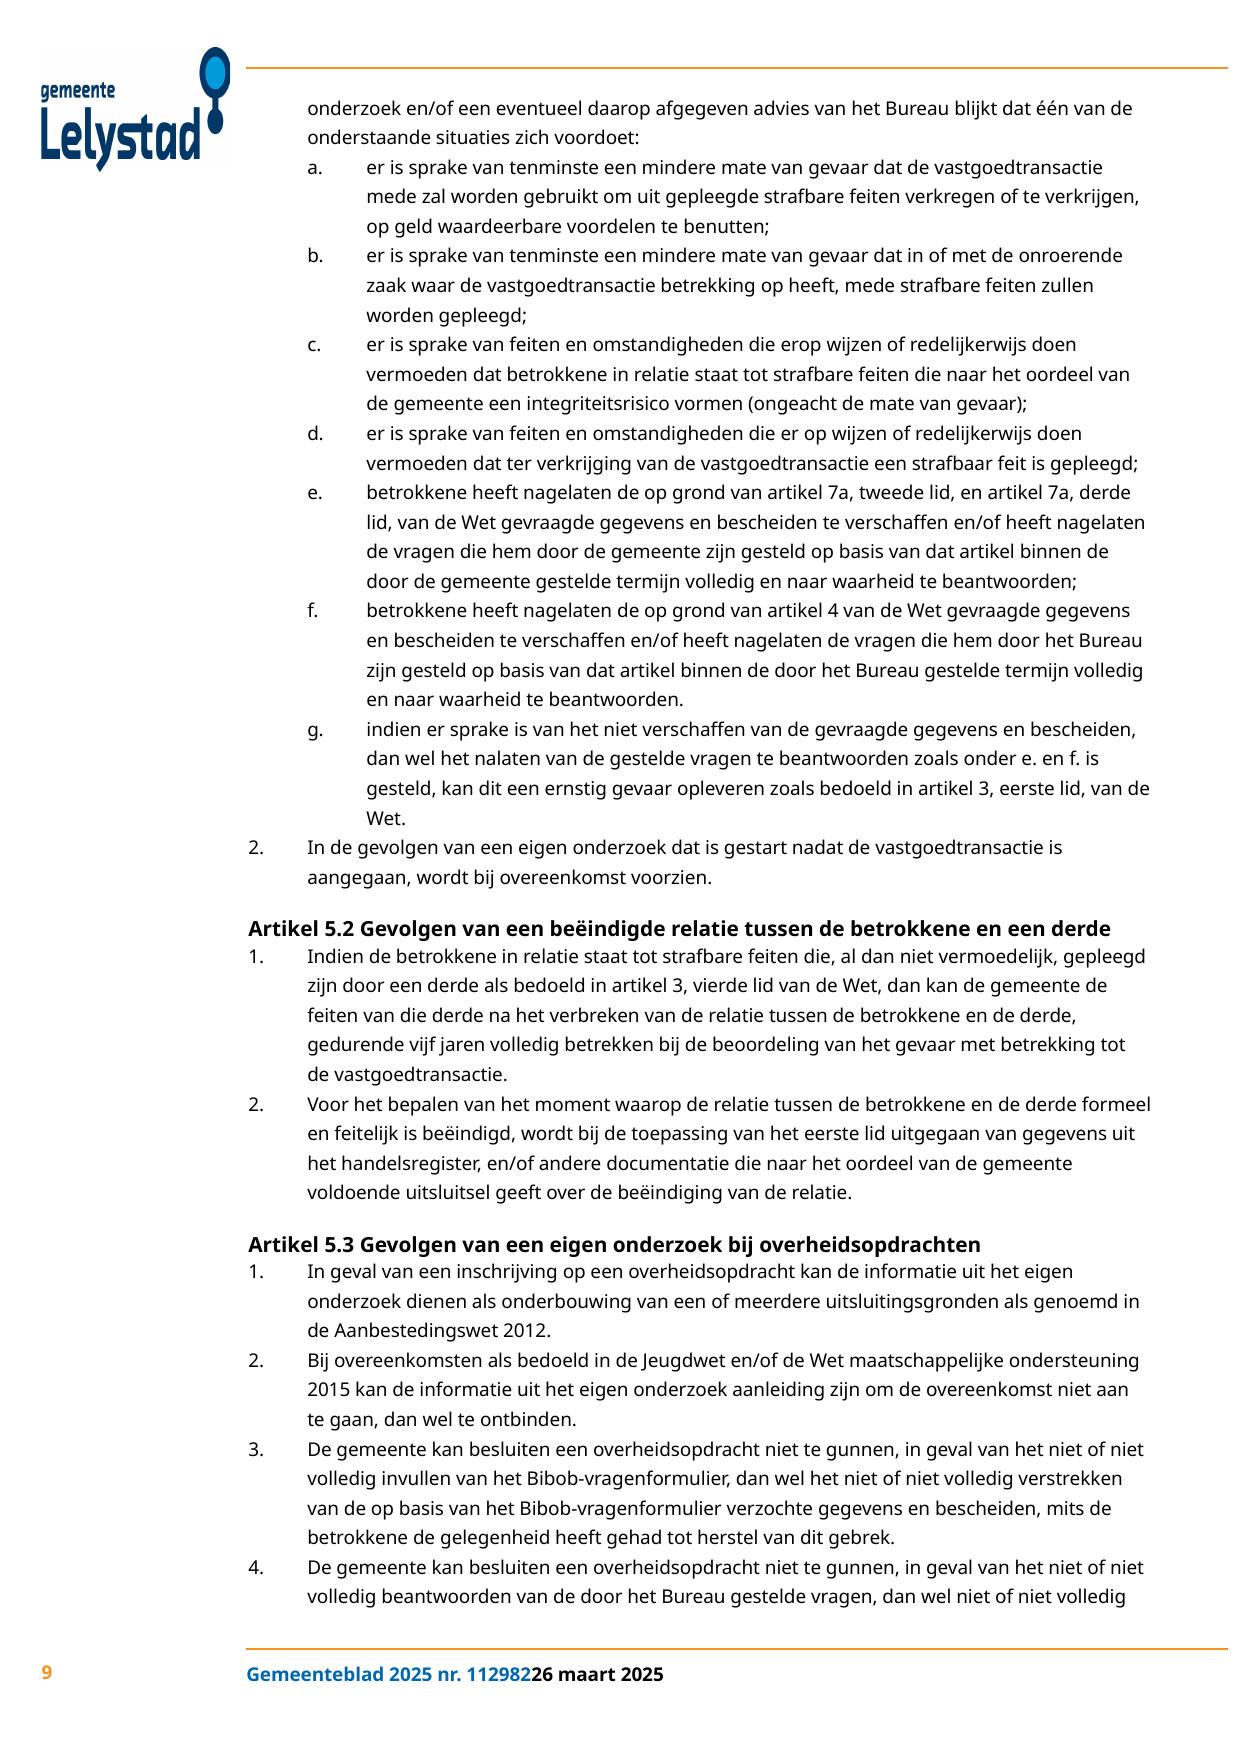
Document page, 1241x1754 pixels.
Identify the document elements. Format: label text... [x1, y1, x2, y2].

list er is sprake van tenminste een mindere mate van gevaar dat in of met de onroerende zaak waar de vastgoedtransactie betrekking op heeft, mede strafbare feiten zullen worden gepleegd; [307, 243, 1152, 328]
list De gemeente kan besluiten een overheidsopdracht niet te gunnen, in geval van het niet of niet volledig invullen van het Bibob-vragenformulier, dan wel het niet of niet volledig verstrekken van de op basis van het Bibob-vragenformulier verzochte gegevens en bescheiden, mits de betrokkene de gelegenheid heeft gehad tot herstel van dit gebrek. [248, 1436, 1152, 1550]
list indien er sprake is van het niet verschaffen van de gevraagde gegevens en bescheiden, dan wel het nalaten van de gestelde vragen te beantwoorden zoals onder e. en f. is gesteld, kan dit een ernstig gevaar opleveren zoals bedoeld in artikel 3, eerste lid, van de Wet. [307, 716, 1152, 831]
list Indien de betrokkene in relatie staat tot strafbare feiten die, al dan niet vermoedelijk, gepleegd zijn door een derde als bedoeld in artikel 3, vierde lid van de Wet, dan kan de gemeente de feiten van die derde na het verbreken van de relatie tussen de betrokkene en de derde, gedurende vijf jaren volledig betrekken bij de beoordeling van het gevaar met betrekking tot de vastgoedtransactie. [248, 943, 1152, 1087]
list In de gevolgen van een eigen onderzoek dat is gestart nadat de vastgoedtransactie is aangegaan, wordt bij overeenkomst voorzien. [248, 834, 1152, 890]
list In geval van een inschrijving op een overheidsopdracht kan de informatie uit het eigen onderzoek dienen als onderbouwing van een of meerdere uitsluitingsgronden als genoemd in de Aanbestedingswet 2012. [248, 1258, 1152, 1343]
text Artikel 5.2 Gevolgen van een beëindigde relatie tussen de betrokkene en een derde [248, 914, 1152, 943]
list Bij overeenkomsten als bedoeld in de Jeugdwet en/of de Wet maatschappelijke ondersteuning 2015 kan de informatie uit het eigen onderzoek aanleiding zijn om de overeenkomst niet aan te gaan, dan wel te ontbinden. [248, 1347, 1152, 1432]
list onderzoek en/of een eventueel daarop afgegeven advies van het Bureau blijkt dat één van de onderstaande situaties zich voordoet: [248, 95, 1152, 150]
list betrokkene heeft nagelaten de op grond van artikel 7a, tweede lid, en artikel 7a, derde lid, van de Wet gevraagde gegevens en bescheiden te verschaffen en/of heeft nagelaten de vragen die hem door de gemeente zijn gesteld op basis van dat artikel binnen de door de gemeente gestelde termijn volledig en naar waarheid te beantwoorden; [307, 479, 1152, 594]
text Artikel 5.3 Gevolgen van een eigen onderzoek bij overheidsopdrachten [248, 1230, 1152, 1258]
list er is sprake van feiten en omstandigheden die er op wijzen of redelijkerwijs doen vermoeden dat ter verkrijging van de vastgoedtransactie een strafbaar feit is gepleegd; [307, 420, 1152, 476]
list er is sprake van tenminste een mindere mate van gevaar dat de vastgoedtransactie mede zal worden gebruikt om uit gepleegde strafbare feiten verkregen of te verkrijgen, op geld waardeerbare voordelen te benutten; [307, 154, 1152, 239]
list er is sprake van feiten en omstandigheden die erop wijzen of redelijkerwijs doen vermoeden dat betrokkene in relatie staat tot strafbare feiten die naar het oordeel van de gemeente een integriteitsrisico vormen (ongeacht de mate van gevaar); [307, 331, 1152, 416]
list De gemeente kan besluiten een overheidsopdracht niet te gunnen, in geval van het niet of niet volledig beantwoorden van de door het Bureau gestelde vragen, dan wel niet of niet volledig [248, 1554, 1152, 1609]
list betrokkene heeft nagelaten de op grond van artikel 4 van de Wet gevraagde gegevens en bescheiden te verschaffen en/of heeft nagelaten de vragen die hem door het Bureau zijn gesteld op basis van dat artikel binnen de door het Bureau gestelde termijn volledig en naar waarheid te beantwoorden. [307, 598, 1152, 712]
list Voor het bepalen van het moment waarop de relatie tussen de betrokkene en de derde formeel en feitelijk is beëindigd, wordt bij de toepassing van het eerste lid uitgegaan van gegevens uit het handelsregister, en/of andere documentatie die naar het oordeel van de gemeente voldoende uitsluitsel geeft over de beëindiging van de relatie. [248, 1091, 1152, 1205]
picture [41, 47, 231, 172]
